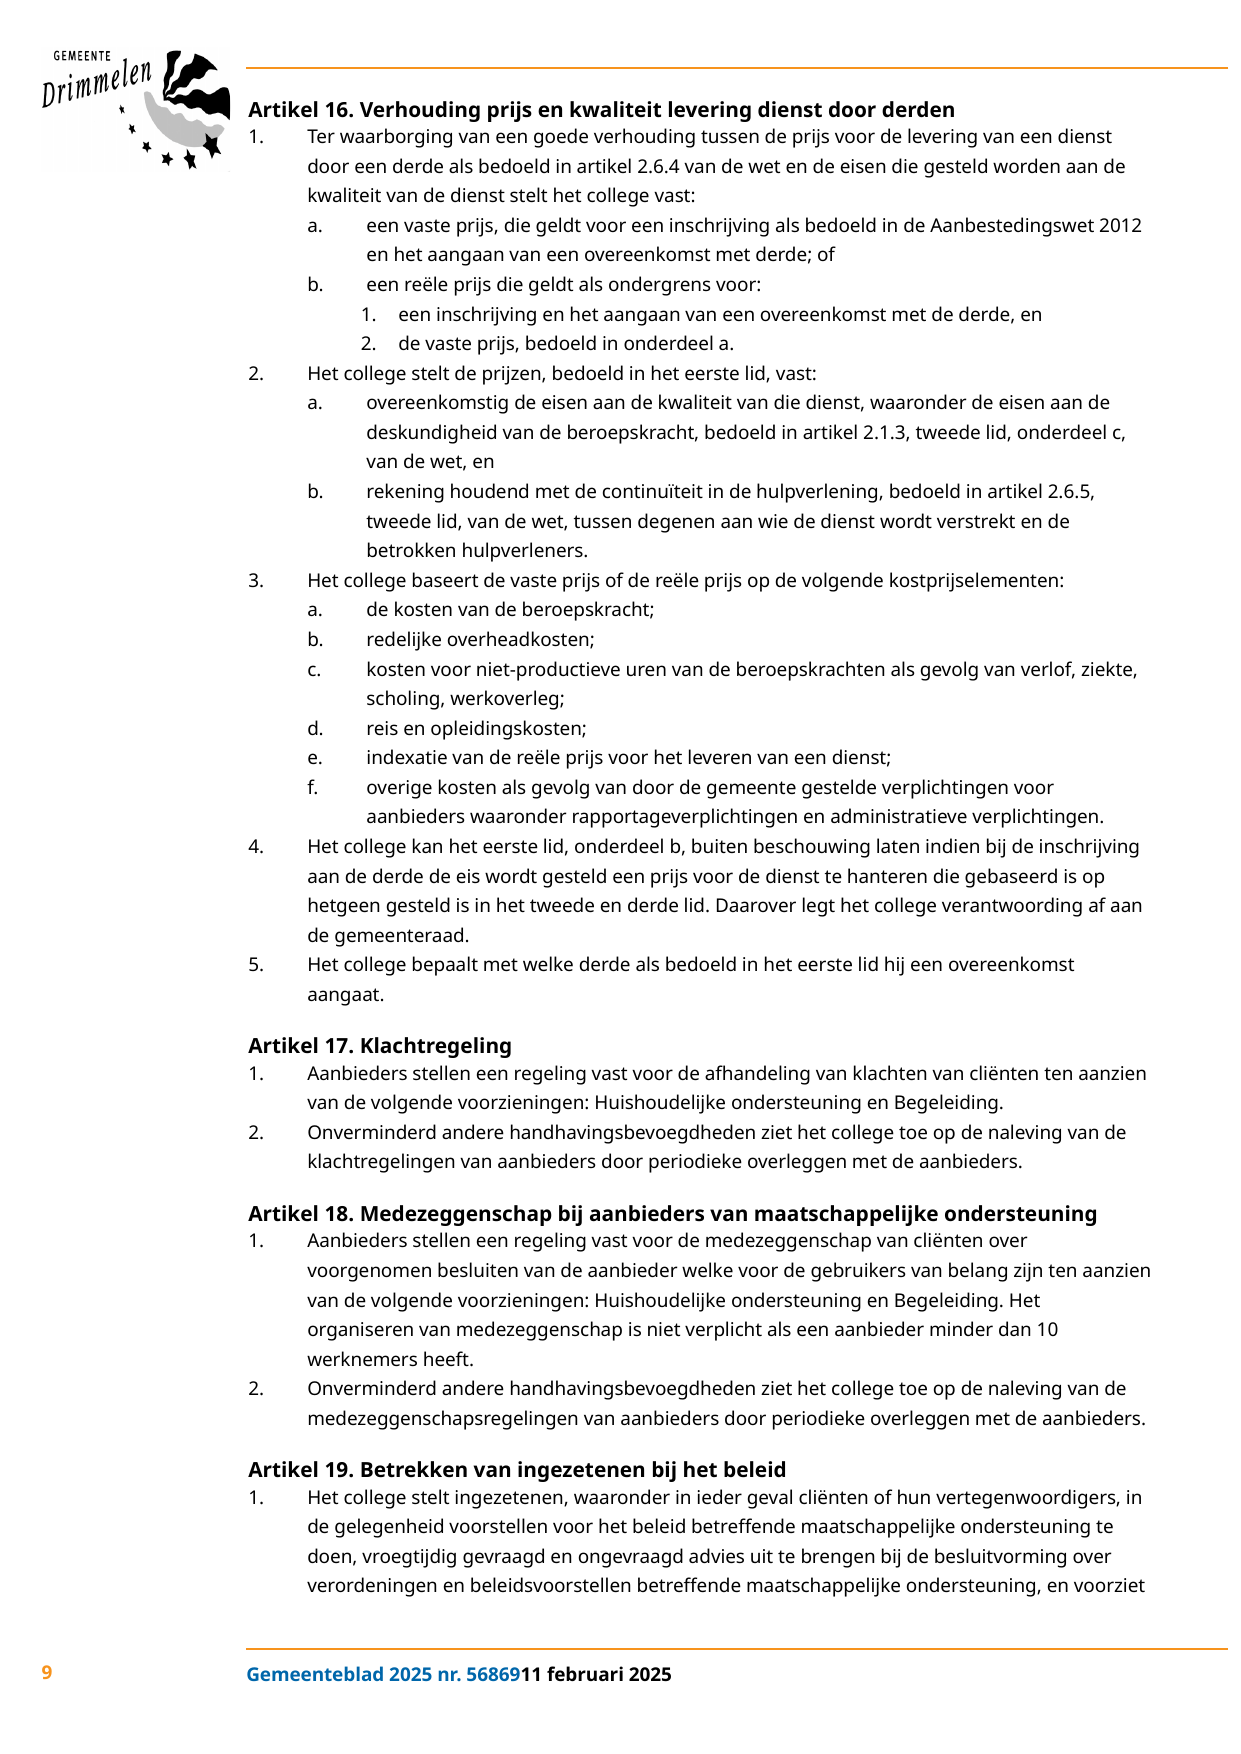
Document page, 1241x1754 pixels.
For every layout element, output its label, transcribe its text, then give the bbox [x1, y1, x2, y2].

list de kosten van de beroepskracht; [307, 597, 1152, 622]
list overige kosten als gevolg van door de gemeente gestelde verplichtingen voor aanbieders waaronder rapportageverplichtingen en administratieve verplichtingen. [307, 774, 1152, 829]
list Onverminderd andere handhavingsbevoegdheden ziet het college toe op de naleving van de klachtregelingen van aanbieders door periodieke overleggen met de aanbieders. [248, 1119, 1152, 1174]
picture [41, 47, 231, 172]
text Artikel 17. Klachtregeling [248, 1032, 1152, 1060]
list kosten voor niet-productieve uren van de beroepskrachten als gevolg van verlof, ziekte, scholing, werkoverleg; [307, 656, 1152, 711]
list Het college stelt de prijzen, bedoeld in het eerste lid, vast: [248, 360, 1152, 386]
list reis en opleidingskosten; [307, 715, 1152, 741]
list een inschrijving en het aangaan van een overeenkomst met de derde, en [361, 301, 1152, 326]
list een vaste prijs, die geldt voor een inschrijving als bedoeld in de Aanbestedingswet 2012 en het aangaan van een overeenkomst met derde; of [307, 212, 1152, 267]
list overeenkomstig de eisen aan de kwaliteit van die dienst, waaronder de eisen aan de deskundigheid van de beroepskracht, bedoeld in artikel 2.1.3, tweede lid, onderdeel c, van de wet, en [307, 389, 1152, 474]
list Ter waarborging van een goede verhouding tussen de prijs voor de levering van een dienst door een derde als bedoeld in artikel 2.6.4 van de wet en de eisen die gesteld worden aan de kwaliteit van de dienst stelt het college vast: [248, 123, 1152, 208]
text Artikel 16. Verhouding prijs en kwaliteit levering dienst door derden [248, 95, 1152, 123]
text Artikel 18. Medezeggenschap bij aanbieders van maatschappelijke ondersteuning [248, 1199, 1152, 1228]
list Onverminderd andere handhavingsbevoegdheden ziet het college toe op de naleving van de medezeggenschapsregelingen van aanbieders door periodieke overleggen met de aanbieders. [248, 1376, 1152, 1431]
text Artikel 19. Betrekken van ingezetenen bij het beleid [248, 1456, 1152, 1484]
list Het college stelt ingezetenen, waaronder in ieder geval cliënten of hun vertegenwoordigers, in de gelegenheid voorstellen voor het beleid betreffende maatschappelijke ondersteuning te doen, vroegtijdig gevraagd en ongevraagd advies uit te brengen bij de besluitvorming over verordeningen en beleidsvoorstellen betreffende maatschappelijke ondersteuning, en voorziet [248, 1484, 1152, 1598]
list Aanbieders stellen een regeling vast voor de medezeggenschap van cliënten over voorgenomen besluiten van de aanbieder welke voor de gebruikers van belang zijn ten aanzien van de volgende voorzieningen: Huishoudelijke ondersteuning en Begeleiding. Het organiseren van medezeggenschap is niet verplicht als een aanbieder minder dan 10 werknemers heeft. [248, 1228, 1152, 1372]
list de vaste prijs, bedoeld in onderdeel a. [361, 330, 1152, 356]
list Het college kan het eerste lid, onderdeel b, buiten beschouwing laten indien bij de inschrijving aan de derde de eis wordt gesteld een prijs voor de dienst te hanteren die gebaseerd is op hetgeen gesteld is in het tweede en derde lid. Daarover legt het college verantwoording af aan de gemeenteraad. [248, 833, 1152, 948]
list Aanbieders stellen een regeling vast voor de afhandeling van klachten van cliënten ten aanzien van de volgende voorzieningen: Huishoudelijke ondersteuning en Begeleiding. [248, 1060, 1152, 1115]
list Het college baseert de vaste prijs of de reële prijs op de volgende kostprijselementen: [248, 567, 1152, 593]
list Het college bepaalt met welke derde als bedoeld in het eerste lid hij een overeenkomst aangaat. [248, 952, 1152, 1007]
list indexatie van de reële prijs voor het leveren van een dienst; [307, 744, 1152, 770]
list redelijke overheadkosten; [307, 626, 1152, 652]
list rekening houdend met de continuïteit in de hulpverlening, bedoeld in artikel 2.6.5, tweede lid, van de wet, tussen degenen aan wie de dienst wordt verstrekt en de betrokken hulpverleners. [307, 478, 1152, 563]
list een reële prijs die geldt als ondergrens voor: [307, 271, 1152, 297]
